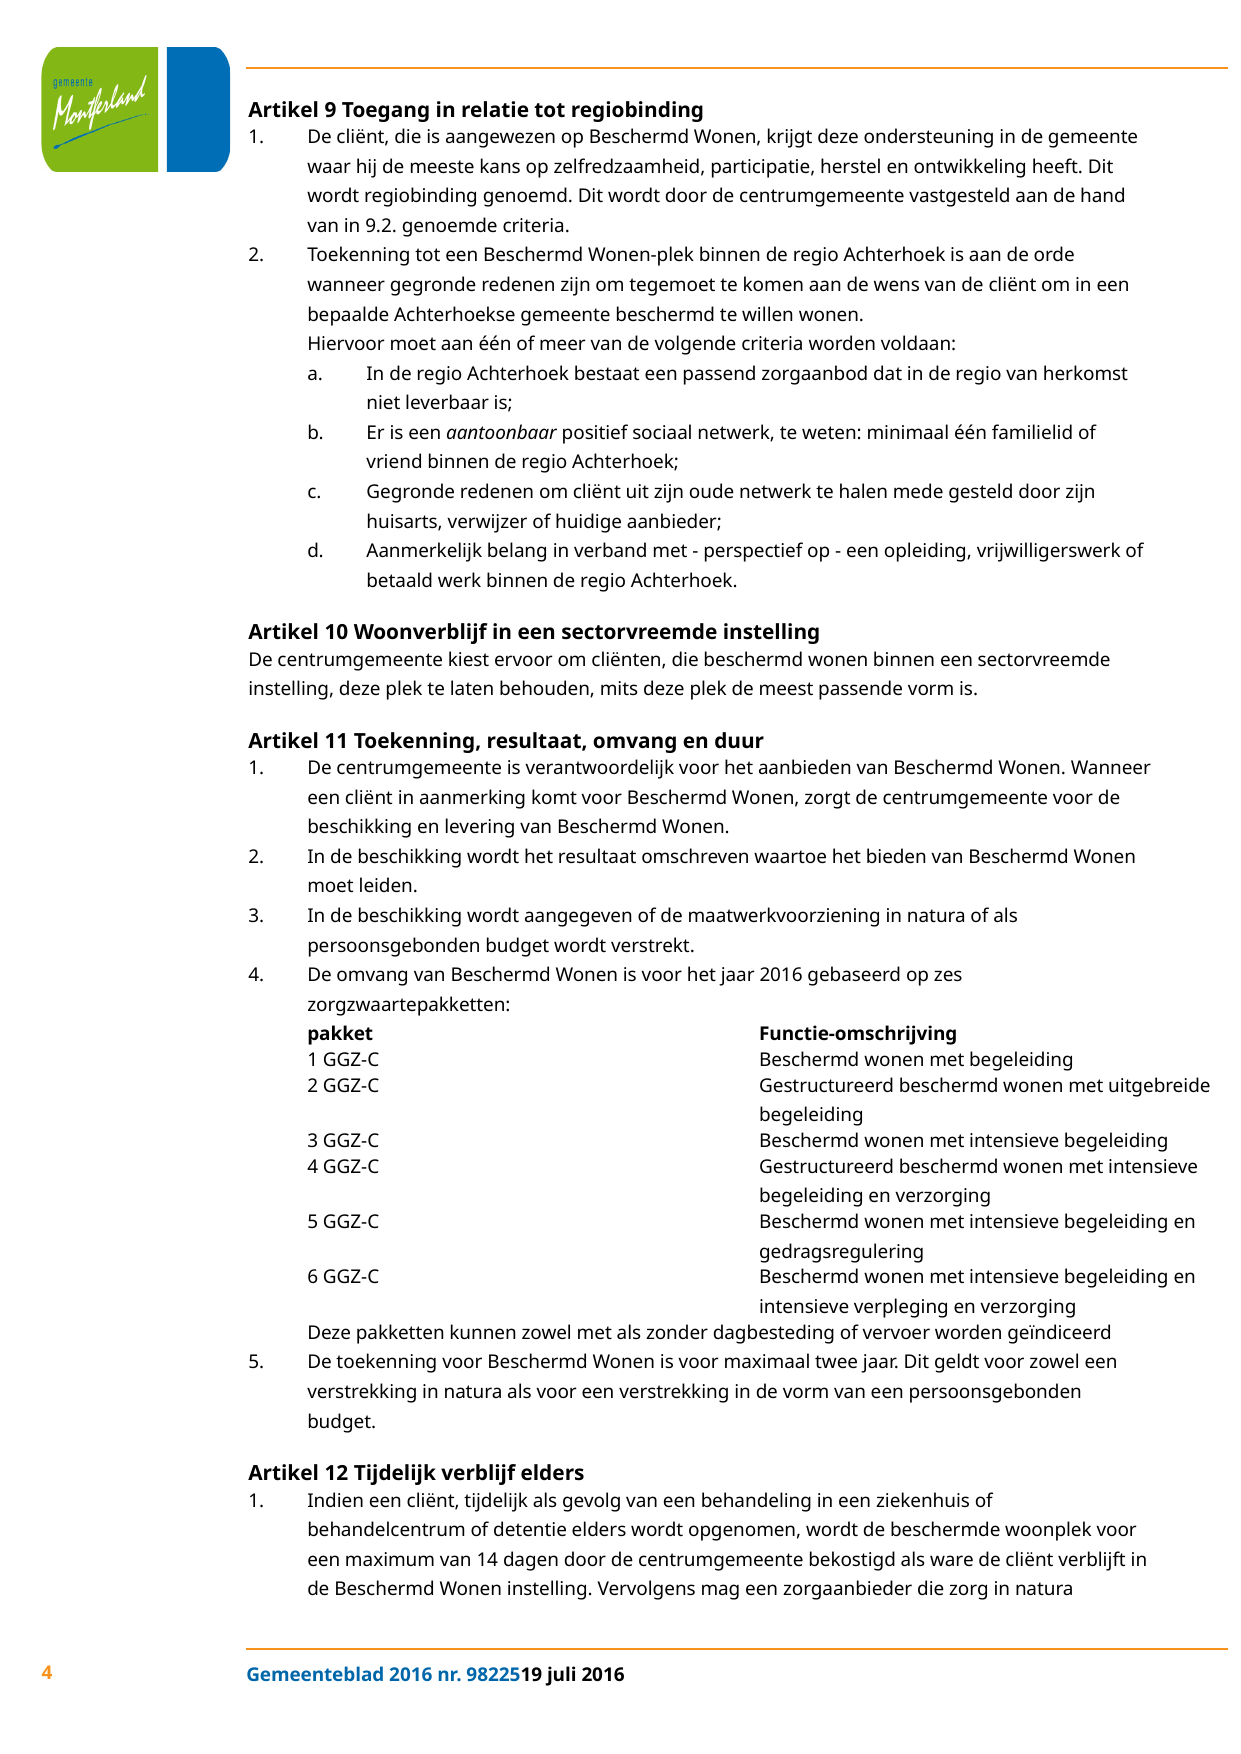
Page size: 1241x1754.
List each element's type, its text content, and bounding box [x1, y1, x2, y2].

list Aanmerkelijk belang in verband met - perspectief op - een opleiding, vrijwilligerswerk of betaald werk binnen de regio Achterhoek. [307, 537, 1152, 593]
list In de beschikking wordt het resultaat omschreven waartoe het bieden van Beschermd Wonen moet leiden. [248, 843, 1152, 898]
text Artikel 12 Tijdelijk verblijf elders [248, 1458, 1152, 1487]
list Hiervoor moet aan één of meer van de volgende criteria worden voldaan: [248, 330, 1152, 356]
list In de beschikking wordt aangegeven of de maatwerkvoorziening in natura of als persoonsgebonden budget wordt verstrekt. [248, 902, 1152, 957]
table_cell 3 GGZ-C [307, 1128, 759, 1153]
text Artikel 9 Toegang in relatie tot regiobinding [248, 95, 1152, 123]
table_cell 1 GGZ-C [307, 1046, 759, 1072]
list In de regio Achterhoek bestaat een passend zorgaanbod dat in de regio van herkomst niet leverbaar is; [307, 360, 1152, 415]
list De centrumgemeente is verantwoordelijk voor het aanbieden van Beschermd Wonen. Wanneer een cliënt in aanmerking komt voor Beschermd Wonen, zorgt de centrumgemeente voor de beschikking en levering van Beschermd Wonen. [248, 754, 1152, 839]
list De omvang van Beschermd Wonen is voor het jaar 2016 gebaseerd op zes zorgzwaartepakketten: [248, 961, 1152, 1017]
table_cell 4 GGZ-C [307, 1153, 759, 1208]
text De centrumgemeente kiest ervoor om cliënten, die beschermd wonen binnen een sectorvreemde instelling, deze plek te laten behouden, mits deze plek de meest passende vorm is. [248, 646, 1152, 701]
table_cell 5 GGZ-C [307, 1209, 759, 1264]
list Indien een cliënt, tijdelijk als gevolg van een behandeling in een ziekenhuis of behandelcentrum of detentie elders wordt opgenomen, wordt de beschermde woonplek voor een maximum van 14 dagen door de centrumgemeente bekostigd als ware de cliënt verblijft in de Beschermd Wonen instelling. Vervolgens mag een zorgaanbieder die zorg in natura [248, 1487, 1152, 1601]
text Artikel 10 Woonverblijf in een sectorvreemde instelling [248, 617, 1152, 646]
table_cell Beschermd wonen met intensieve begeleiding en intensieve verpleging en verzorging [759, 1264, 1211, 1319]
list De cliënt, die is aangewezen op Beschermd Wonen, krijgt deze ondersteuning in de gemeente waar hij de meeste kans op zelfredzaamheid, participatie, herstel en ontwikkeling heeft. Dit wordt regiobinding genoemd. Dit wordt door de centrumgemeente vastgesteld aan de hand van in 9.2. genoemde criteria. [248, 123, 1152, 238]
table_cell Gestructureerd beschermd wonen met uitgebreide begeleiding [759, 1072, 1211, 1127]
table_cell Beschermd wonen met intensieve begeleiding en gedragsregulering [759, 1209, 1211, 1264]
table_cell Beschermd wonen met intensieve begeleiding [759, 1128, 1211, 1153]
table_header Functie-omschrijving [759, 1021, 1211, 1046]
picture [41, 47, 231, 172]
list Gegronde redenen om cliënt uit zijn oude netwerk te halen mede gesteld door zijn huisarts, verwijzer of huidige aanbieder; [307, 478, 1152, 533]
list Toekenning tot een Beschermd Wonen-plek binnen de regio Achterhoek is aan de orde wanneer gegronde redenen zijn om tegemoet te komen aan de wens van de cliënt om in een bepaalde Achterhoekse gemeente beschermd te willen wonen. [248, 242, 1152, 326]
text Artikel 11 Toekenning, resultaat, omvang en duur [248, 726, 1152, 754]
list Er is een aantoonbaar positief sociaal netwerk, te weten: minimaal één familielid of vriend binnen de regio Achterhoek; [307, 419, 1152, 474]
table_cell Beschermd wonen met begeleiding [759, 1046, 1211, 1072]
table_cell Gestructureerd beschermd wonen met intensieve begeleiding en verzorging [759, 1153, 1211, 1208]
list Deze pakketten kunnen zowel met als zonder dagbesteding of vervoer worden geïndiceerd [248, 1319, 1152, 1345]
list De toekenning voor Beschermd Wonen is voor maximaal twee jaar. Dit geldt voor zowel een verstrekking in natura als voor een verstrekking in de vorm van een persoonsgebonden budget. [248, 1349, 1152, 1434]
table_cell 6 GGZ-C [307, 1264, 759, 1319]
table_header pakket [307, 1021, 759, 1046]
table_cell 2 GGZ-C [307, 1072, 759, 1127]
